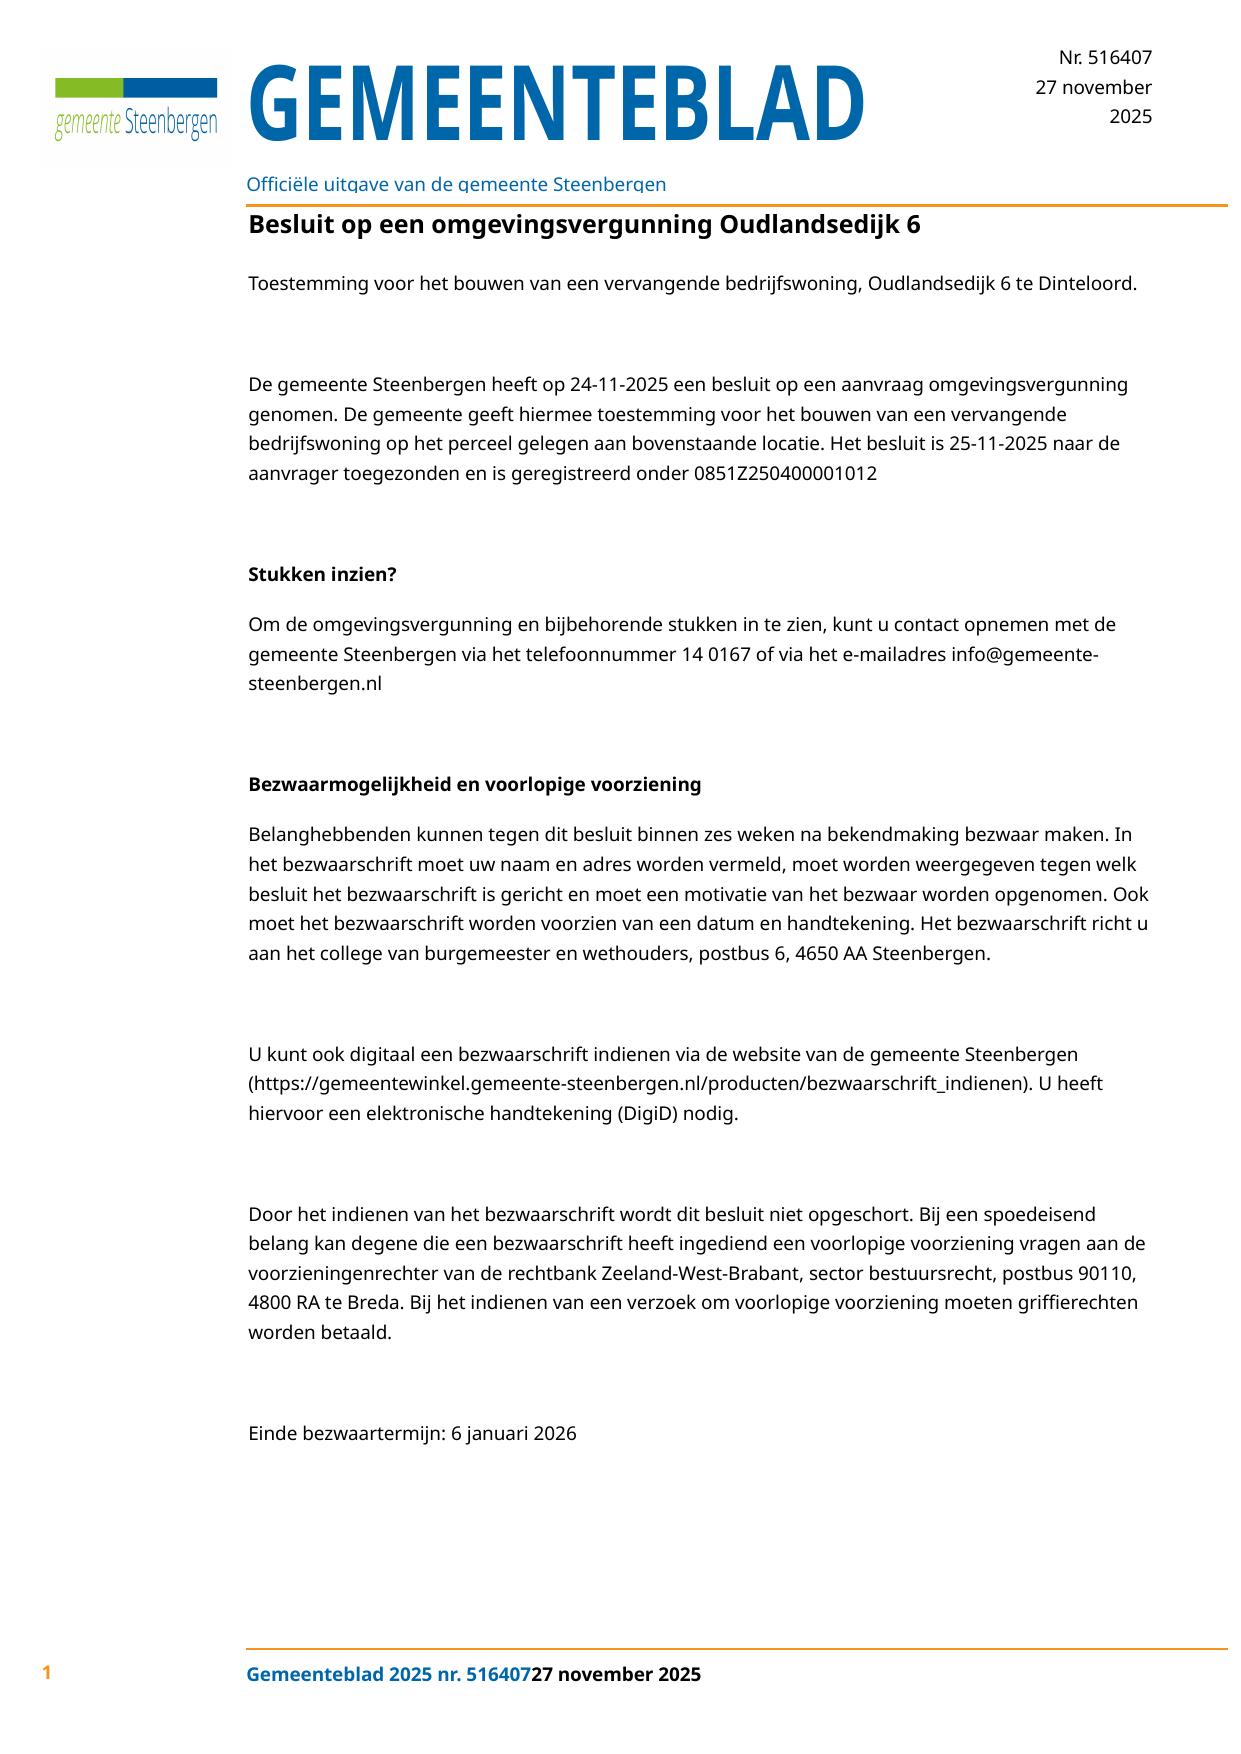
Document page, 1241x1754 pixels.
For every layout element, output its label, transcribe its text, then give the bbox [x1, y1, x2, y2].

text Belanghebbenden kunnen tegen dit besluit binnen zes weken na bekendmaking bezwaar maken. In het bezwaarschrift moet uw naam en adres worden vermeld, moet worden weergegeven tegen welk besluit het bezwaarschrift is gericht en moet een motivatie van het bezwaar worden opgenomen. Ook moet het bezwaarschrift worden voorzien van een datum en handtekening. Het bezwaarschrift richt u aan het college van burgemeester en wethouders, postbus 6, 4650 AA Steenbergen. [248, 822, 1152, 966]
text Besluit op een omgevingsvergunning Oudlandsedijk 6 [248, 207, 1152, 241]
text De gemeente Steenbergen heeft op 24-11-2025 een besluit op een aanvraag omgevingsvergunning genomen. De gemeente geeft hiermee toestemming voor het bouwen van een vervangende bedrijfswoning op het perceel gelegen aan bovenstaande locatie. Het besluit is 25-11-2025 naar de aanvrager toegezonden en is geregistreerd onder 0851Z250400001012 [248, 371, 1152, 486]
text Om de omgevingsvergunning en bijbehorende stukken in te zien, kunt u contact opnemen met de gemeente Steenbergen via het telefoonnummer 14 0167 of via het e-mailadres info@gemeente-steenbergen.nl [248, 611, 1152, 696]
text U kunt ook digitaal een bezwaarschrift indienen via de website van de gemeente Steenbergen (https://gemeentewinkel.gemeente-steenbergen.nl/producten/bezwaarschrift_indienen). U heeft hiervoor een elektronische handtekening (DigiD) nodig. [248, 1041, 1152, 1126]
text Toestemming voor het bouwen van een vervangende bedrijfswoning, Oudlandsedijk 6 te Dinteloord. [248, 270, 1152, 296]
picture [41, 47, 231, 172]
text Bezwaarmogelijkheid en voorlopige voorziening [248, 771, 1152, 797]
text Door het indienen van het bezwaarschrift wordt dit besluit niet opgeschort. Bij een spoedeisend belang kan degene die een bezwaarschrift heeft ingediend een voorlopige voorziening vragen aan de voorzieningenrechter van de rechtbank Zeeland-West-Brabant, sector bestuursrecht, postbus 90110, 4800 RA te Breda. Bij het indienen van een verzoek om voorlopige voorziening moeten griffierechten worden betaald. [248, 1201, 1152, 1345]
text Stukken inzien? [248, 561, 1152, 586]
text Einde bezwaartermijn: 6 januari 2026 [248, 1420, 1152, 1446]
